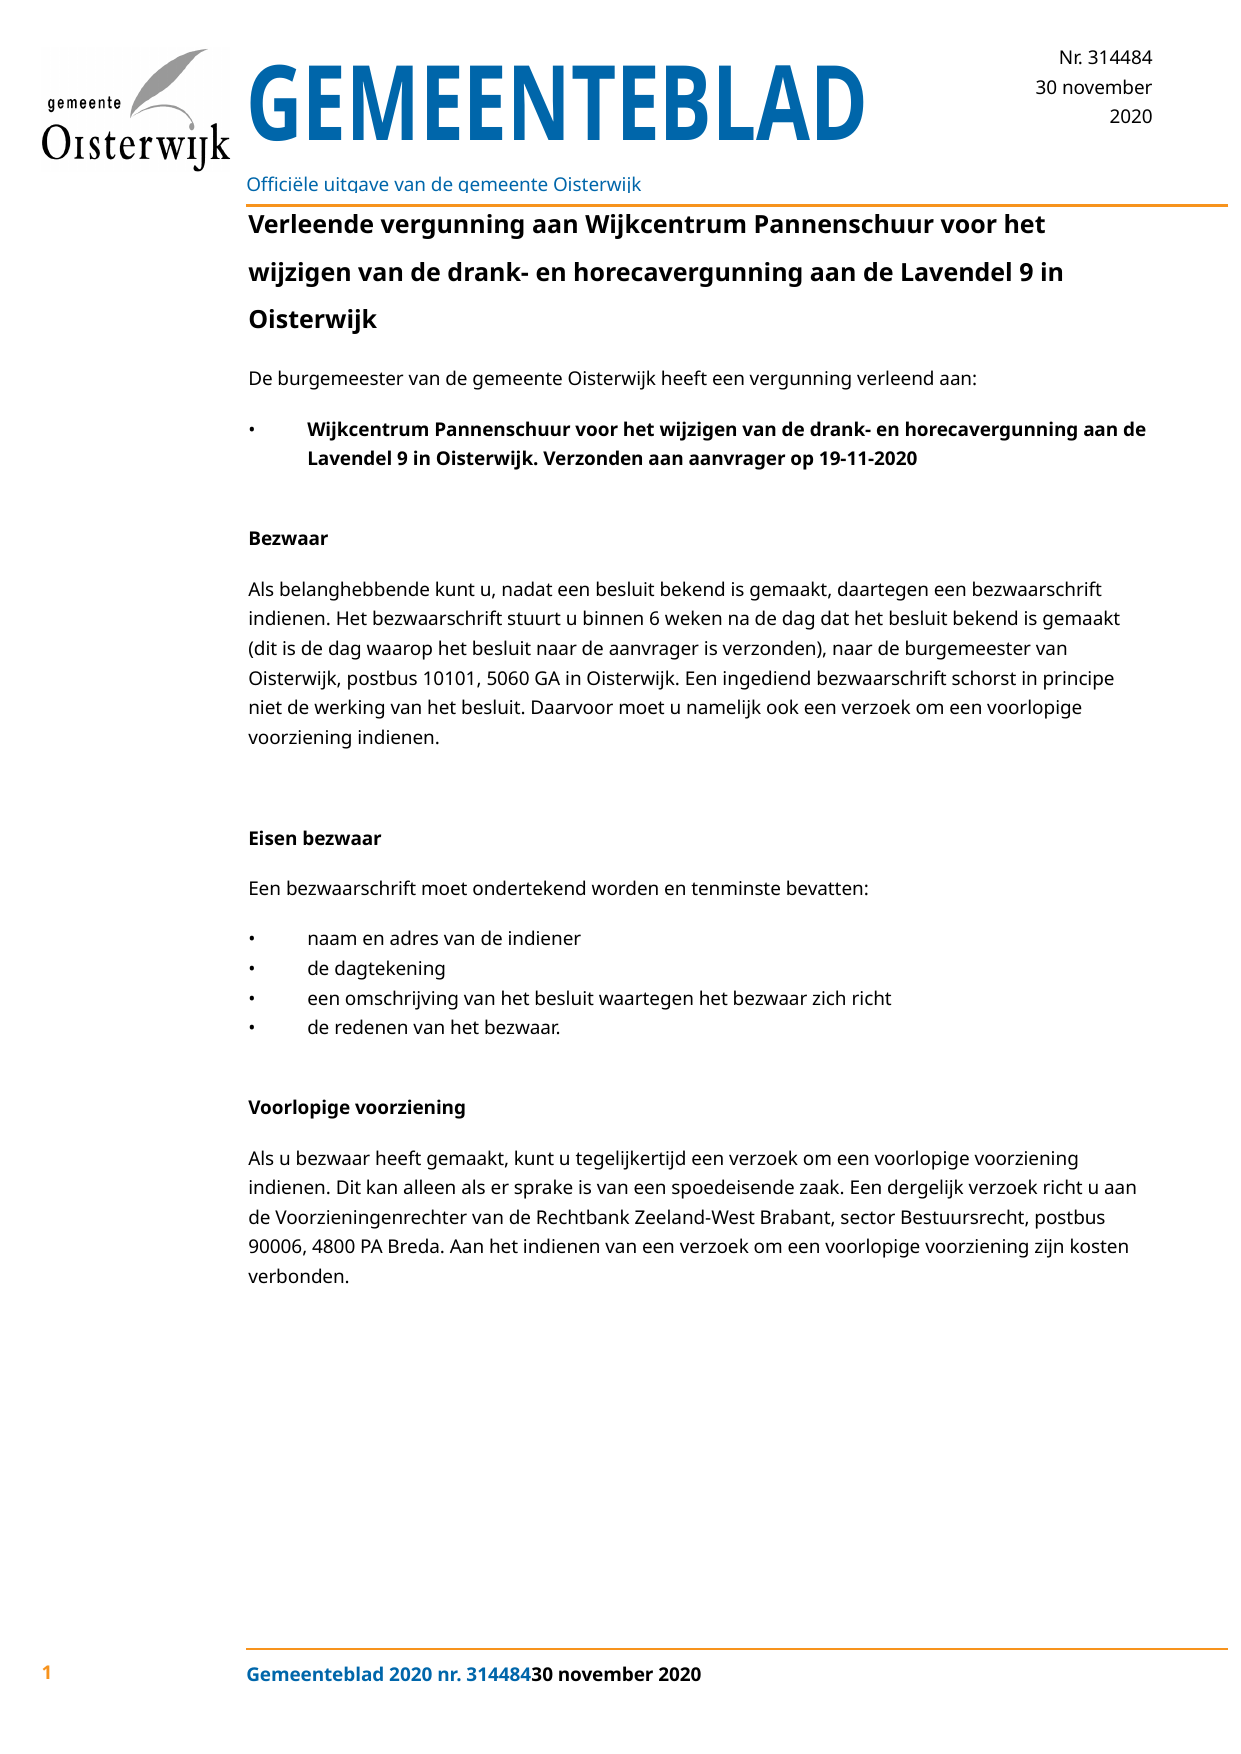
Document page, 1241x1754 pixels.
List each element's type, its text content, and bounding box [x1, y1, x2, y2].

list de redenen van het bezwaar. [248, 1014, 1152, 1040]
list een omschrijving van het besluit waartegen het bezwaar zich richt [248, 985, 1152, 1010]
text Eisen bezwaar [248, 825, 1152, 850]
text Een bezwaarschrift moet ondertekend worden en tenminste bevatten: [248, 875, 1152, 901]
picture [41, 47, 231, 172]
list Wijkcentrum Pannenschuur voor het wijzigen van de drank- en horecavergunning aan de Lavendel 9 in Oisterwijk. Verzonden aan aanvrager op 19-11-2020 [248, 416, 1152, 471]
text Verleende vergunning aan Wijkcentrum Pannenschuur voor het wijzigen van de drank- en horecavergunning aan de Lavendel 9 in Oisterwijk [248, 207, 1152, 336]
text Als belanghebbende kunt u, nadat een besluit bekend is gemaakt, daartegen een bezwaarschrift indienen. Het bezwaarschrift stuurt u binnen 6 weken na de dag dat het besluit bekend is gemaakt (dit is de dag waarop het besluit naar de aanvrager is verzonden), naar de burgemeester van Oisterwijk, postbus 10101, 5060 GA in Oisterwijk. Een ingediend bezwaarschrift schorst in principe niet de werking van het besluit. Daarvoor moet u namelijk ook een verzoek om een voorlopige voorziening indienen. [248, 576, 1152, 749]
text Bezwaar [248, 526, 1152, 551]
list naam en adres van de indiener [248, 926, 1152, 951]
text Voorlopige voorziening [248, 1094, 1152, 1120]
text De burgemeester van de gemeente Oisterwijk heeft een vergunning verleend aan: [248, 366, 1152, 391]
text Als u bezwaar heeft gemaakt, kunt u tegelijkertijd een verzoek om een voorlopige voorziening indienen. Dit kan alleen als er sprake is van een spoedeisende zaak. Een dergelijk verzoek richt u aan de Voorzieningenrechter van de Rechtbank Zeeland-West Brabant, sector Bestuursrecht, postbus 90006, 4800 PA Breda. Aan het indienen van een verzoek om een voorlopige voorziening zijn kosten verbonden. [248, 1145, 1152, 1289]
list de dagtekening [248, 955, 1152, 981]
